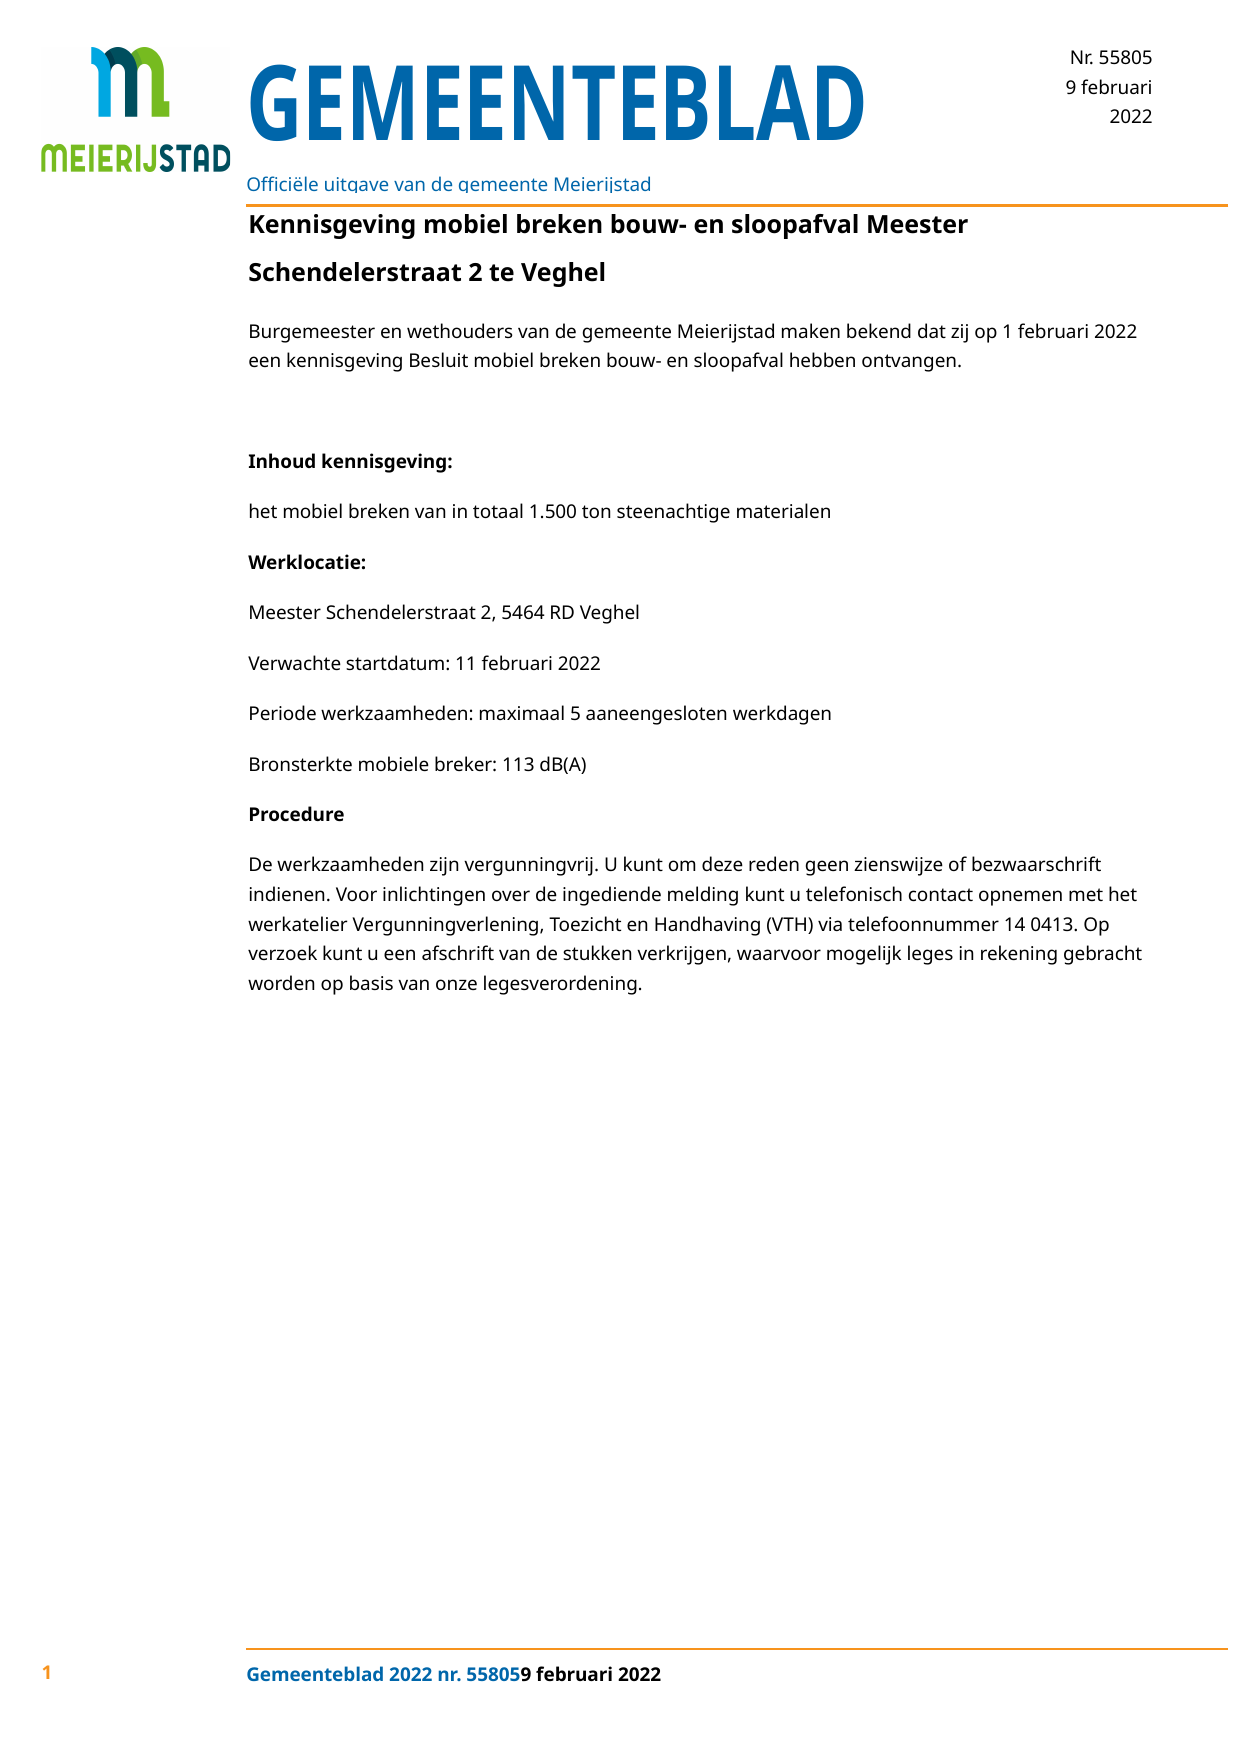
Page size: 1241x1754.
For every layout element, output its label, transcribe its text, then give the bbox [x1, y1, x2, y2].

text De werkzaamheden zijn vergunningvrij. U kunt om deze reden geen zienswijze of bezwaarschrift indienen. Voor inlichtingen over de ingediende melding kunt u telefonisch contact opnemen met het werkatelier Vergunningverlening, Toezicht en Handhaving (VTH) via telefoonnummer 14 0413. Op verzoek kunt u een afschrift van de stukken verkrijgen, waarvoor mogelijk leges in rekening gebracht worden op basis van onze legesverordening. [248, 852, 1152, 996]
text Verwachte startdatum: 11 februari 2022 [248, 650, 1152, 676]
text Bronsterkte mobiele breker: 113 dB(A) [248, 751, 1152, 777]
text Werklocatie: [248, 549, 1152, 575]
text Meester Schendelerstraat 2, 5464 RD Veghel [248, 599, 1152, 625]
text Inhoud kennisgeving: [248, 448, 1152, 474]
text Burgemeester en wethouders van de gemeente Meierijstad maken bekend dat zij op 1 februari 2022 een kennisgeving Besluit mobiel breken bouw- en sloopafval hebben ontvangen. [248, 318, 1152, 373]
text het mobiel breken van in totaal 1.500 ton steenachtige materialen [248, 499, 1152, 524]
text Periode werkzaamheden: maximaal 5 aaneengesloten werkdagen [248, 700, 1152, 726]
picture [41, 47, 231, 172]
text Kennisgeving mobiel breken bouw- en sloopafval Meester Schendelerstraat 2 te Veghel [248, 207, 1152, 288]
text Procedure [248, 801, 1152, 827]
